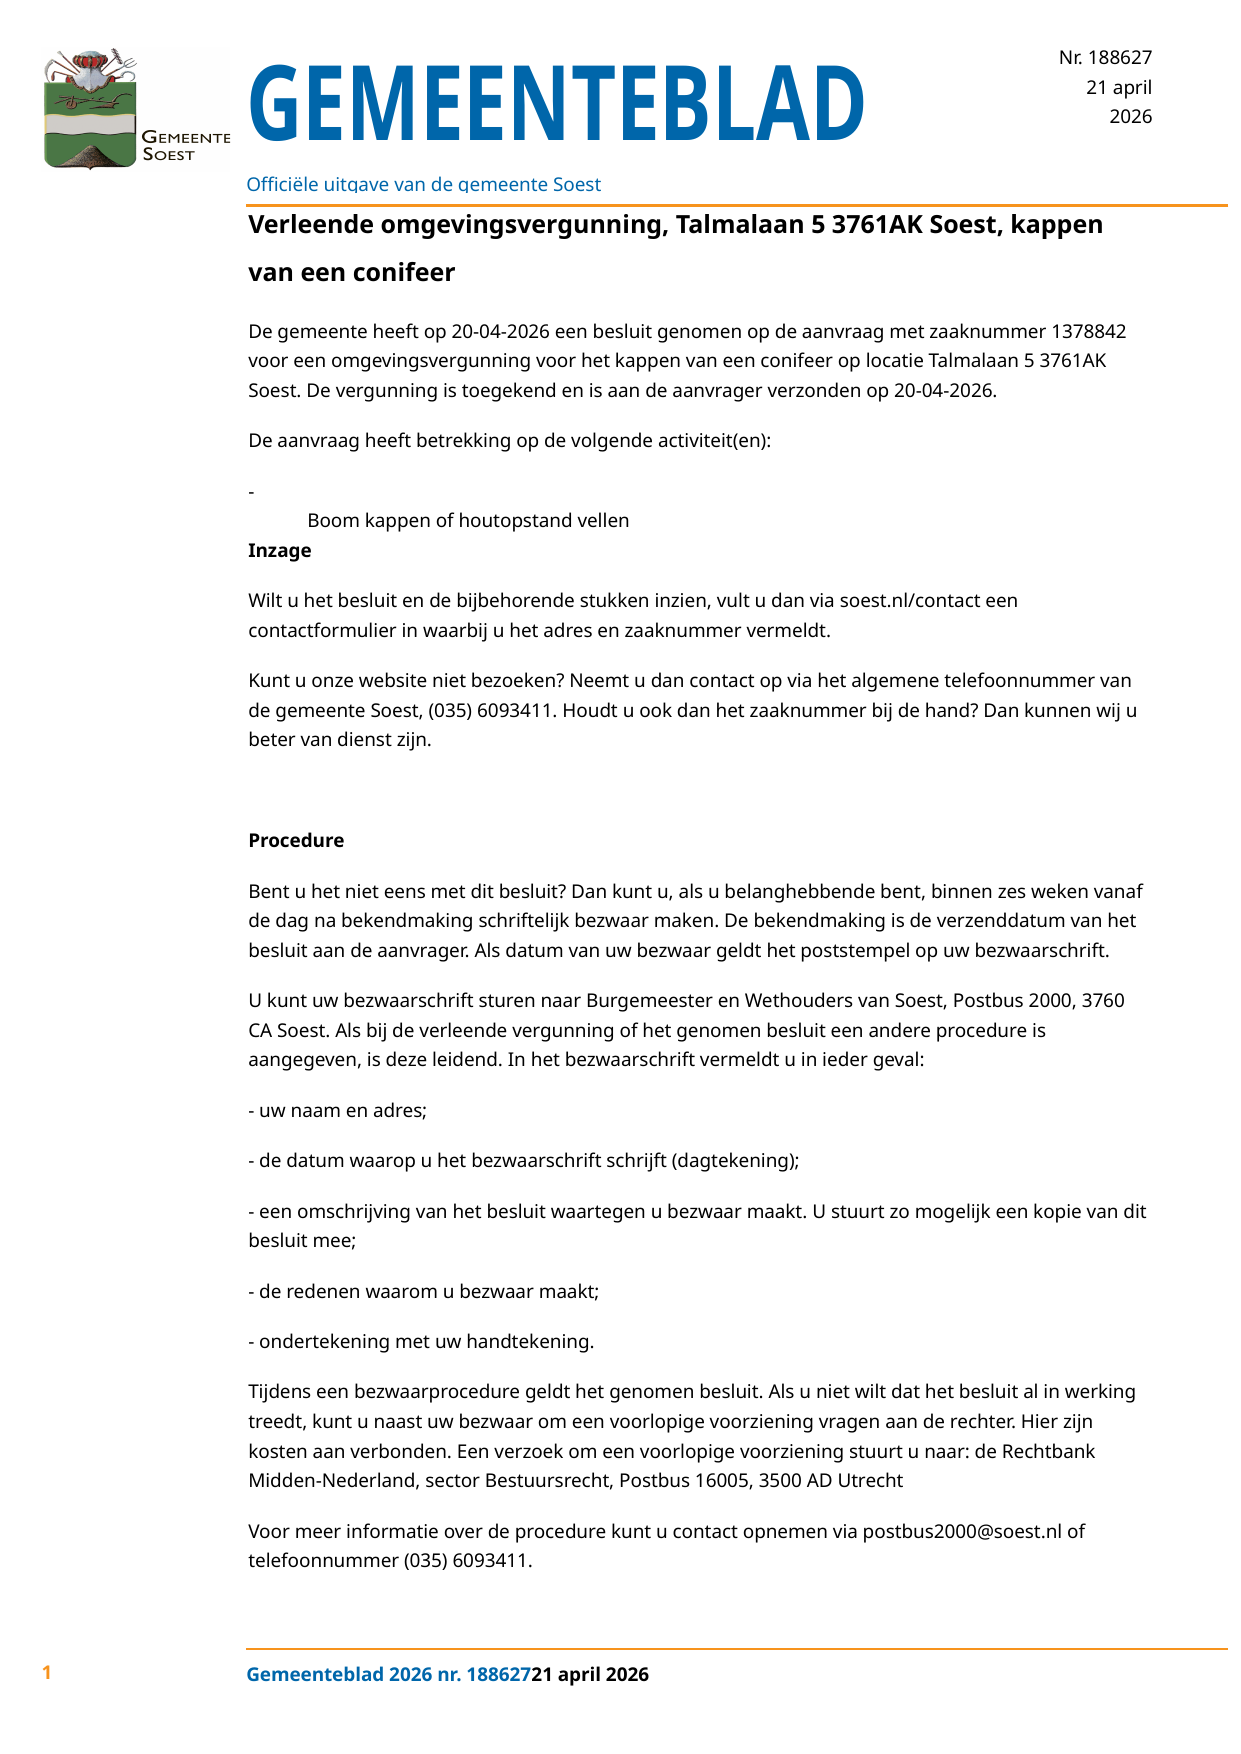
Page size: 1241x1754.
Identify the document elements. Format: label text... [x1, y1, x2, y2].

text Bent u het niet eens met dit besluit? Dan kunt u, als u belanghebbende bent, binnen zes weken vanaf de dag na bekendmaking schriftelijk bezwaar maken. De bekendmaking is de verzenddatum van het besluit aan de aanvrager. Als datum van uw bezwaar geldt het poststempel op uw bezwaarschrift. [248, 878, 1152, 963]
text - de datum waarop u het bezwaarschrift schrijft (dagtekening); [248, 1147, 1152, 1173]
text Tijdens een bezwaarprocedure geldt het genomen besluit. Als u niet wilt dat het besluit al in werking treedt, kunt u naast uw bezwaar om een voorlopige voorziening vragen aan de rechter. Hier zijn kosten aan verbonden. Een verzoek om een voorlopige voorziening stuurt u naar: de Rechtbank Midden-Nederland, sector Bestuursrecht, Postbus 16005, 3500 AD Utrecht [248, 1379, 1152, 1493]
text Kunt u onze website niet bezoeken? Neemt u dan contact op via het algemene telefoonnummer van de gemeente Soest, (035) 6093411. Houdt u ook dan het zaaknummer bij de hand? Dan kunnen wij u beter van dienst zijn. [248, 667, 1152, 752]
text Voor meer informatie over de procedure kunt u contact opnemen via postbus2000@soest.nl of telefoonnummer (035) 6093411. [248, 1518, 1152, 1573]
text - de redenen waarom u bezwaar maakt; [248, 1278, 1152, 1304]
text Procedure [248, 827, 1152, 853]
text Inzage [248, 537, 1152, 563]
text - ondertekening met uw handtekening. [248, 1328, 1152, 1354]
text Wilt u het besluit en de bijbehorende stukken inzien, vult u dan via soest.nl/contact een contactformulier in waarbij u het adres en zaaknummer vermeldt. [248, 587, 1152, 643]
text - uw naam en adres; [248, 1097, 1152, 1123]
text Verleende omgevingsvergunning, Talmalaan 5 3761AK Soest, kappen van een conifeer [248, 207, 1152, 288]
text - een omschrijving van het besluit waartegen u bezwaar maakt. U stuurt zo mogelijk een kopie van dit besluit mee; [248, 1198, 1152, 1253]
text De aanvraag heeft betrekking op de volgende activiteit(en): [248, 427, 1152, 453]
picture [41, 47, 231, 172]
list Boom kappen of houtopstand vellen [248, 507, 1152, 533]
text U kunt uw bezwaarschrift sturen naar Burgemeester en Wethouders van Soest, Postbus 2000, 3760 CA Soest. Als bij de verleende vergunning of het genomen besluit een andere procedure is aangegeven, is deze leidend. In het bezwaarschrift vermeldt u in ieder geval: [248, 987, 1152, 1072]
text De gemeente heeft op 20-04-2026 een besluit genomen op de aanvraag met zaaknummer 1378842 voor een omgevingsvergunning voor het kappen van een conifeer op locatie Talmalaan 5 3761AK Soest. De vergunning is toegekend en is aan de aanvrager verzonden op 20-04-2026. [248, 318, 1152, 403]
